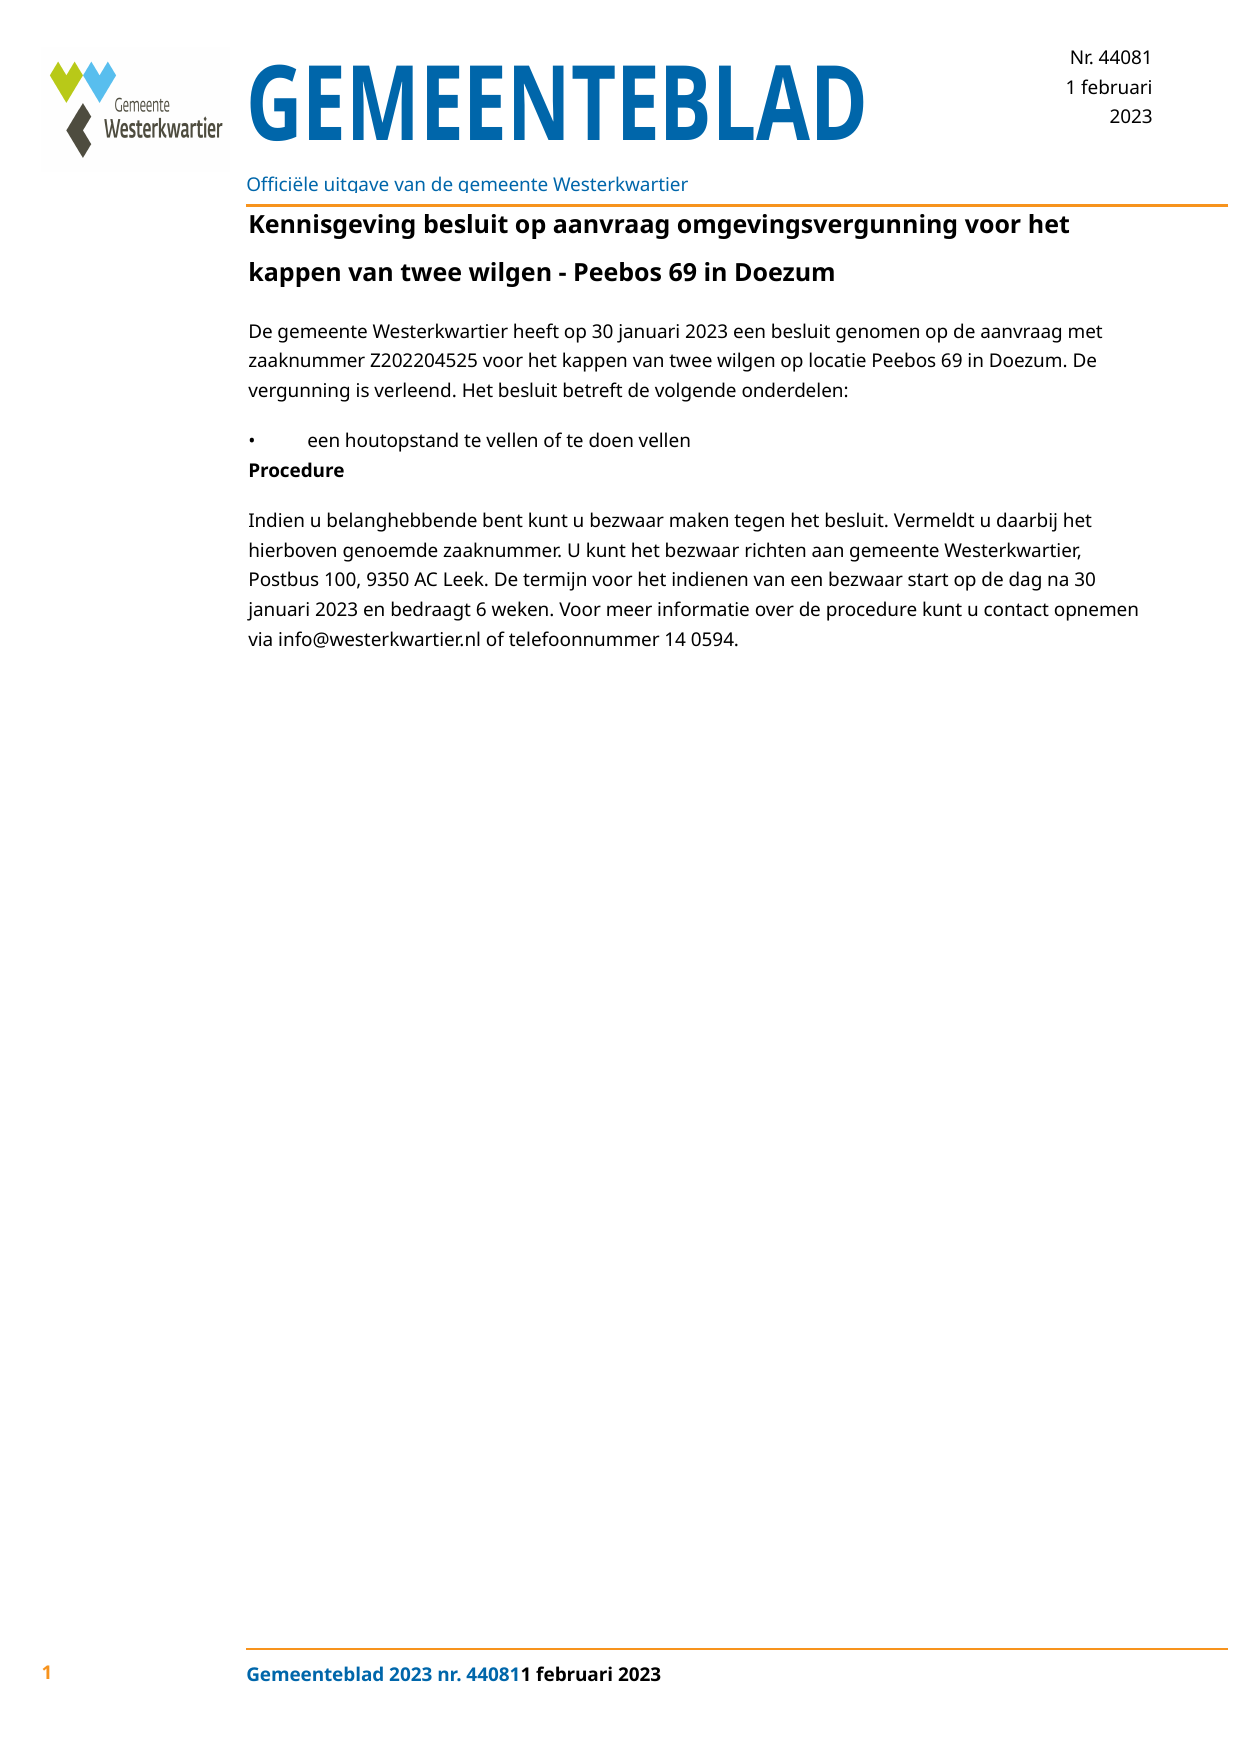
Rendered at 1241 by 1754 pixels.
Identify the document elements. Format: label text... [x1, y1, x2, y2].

text Indien u belanghebbende bent kunt u bezwaar maken tegen het besluit. Vermeldt u daarbij het hierboven genoemde zaaknummer. U kunt het bezwaar richten aan gemeente Westerkwartier, Postbus 100, 9350 AC Leek. De termijn voor het indienen van een bezwaar start op de dag na 30 januari 2023 en bedraagt 6 weken. Voor meer informatie over de procedure kunt u contact opnemen via info@westerkwartier.nl of telefoonnummer 14 0594. [248, 507, 1152, 652]
picture [41, 47, 231, 172]
text Kennisgeving besluit op aanvraag omgevingsvergunning voor het kappen van twee wilgen - Peebos 69 in Doezum [248, 207, 1152, 288]
text De gemeente Westerkwartier heeft op 30 januari 2023 een besluit genomen op de aanvraag met zaaknummer Z202204525 voor het kappen van twee wilgen op locatie Peebos 69 in Doezum. De vergunning is verleend. Het besluit betreft de volgende onderdelen: [248, 318, 1152, 403]
text Procedure [248, 457, 1152, 483]
list een houtopstand te vellen of te doen vellen [248, 427, 1152, 453]
